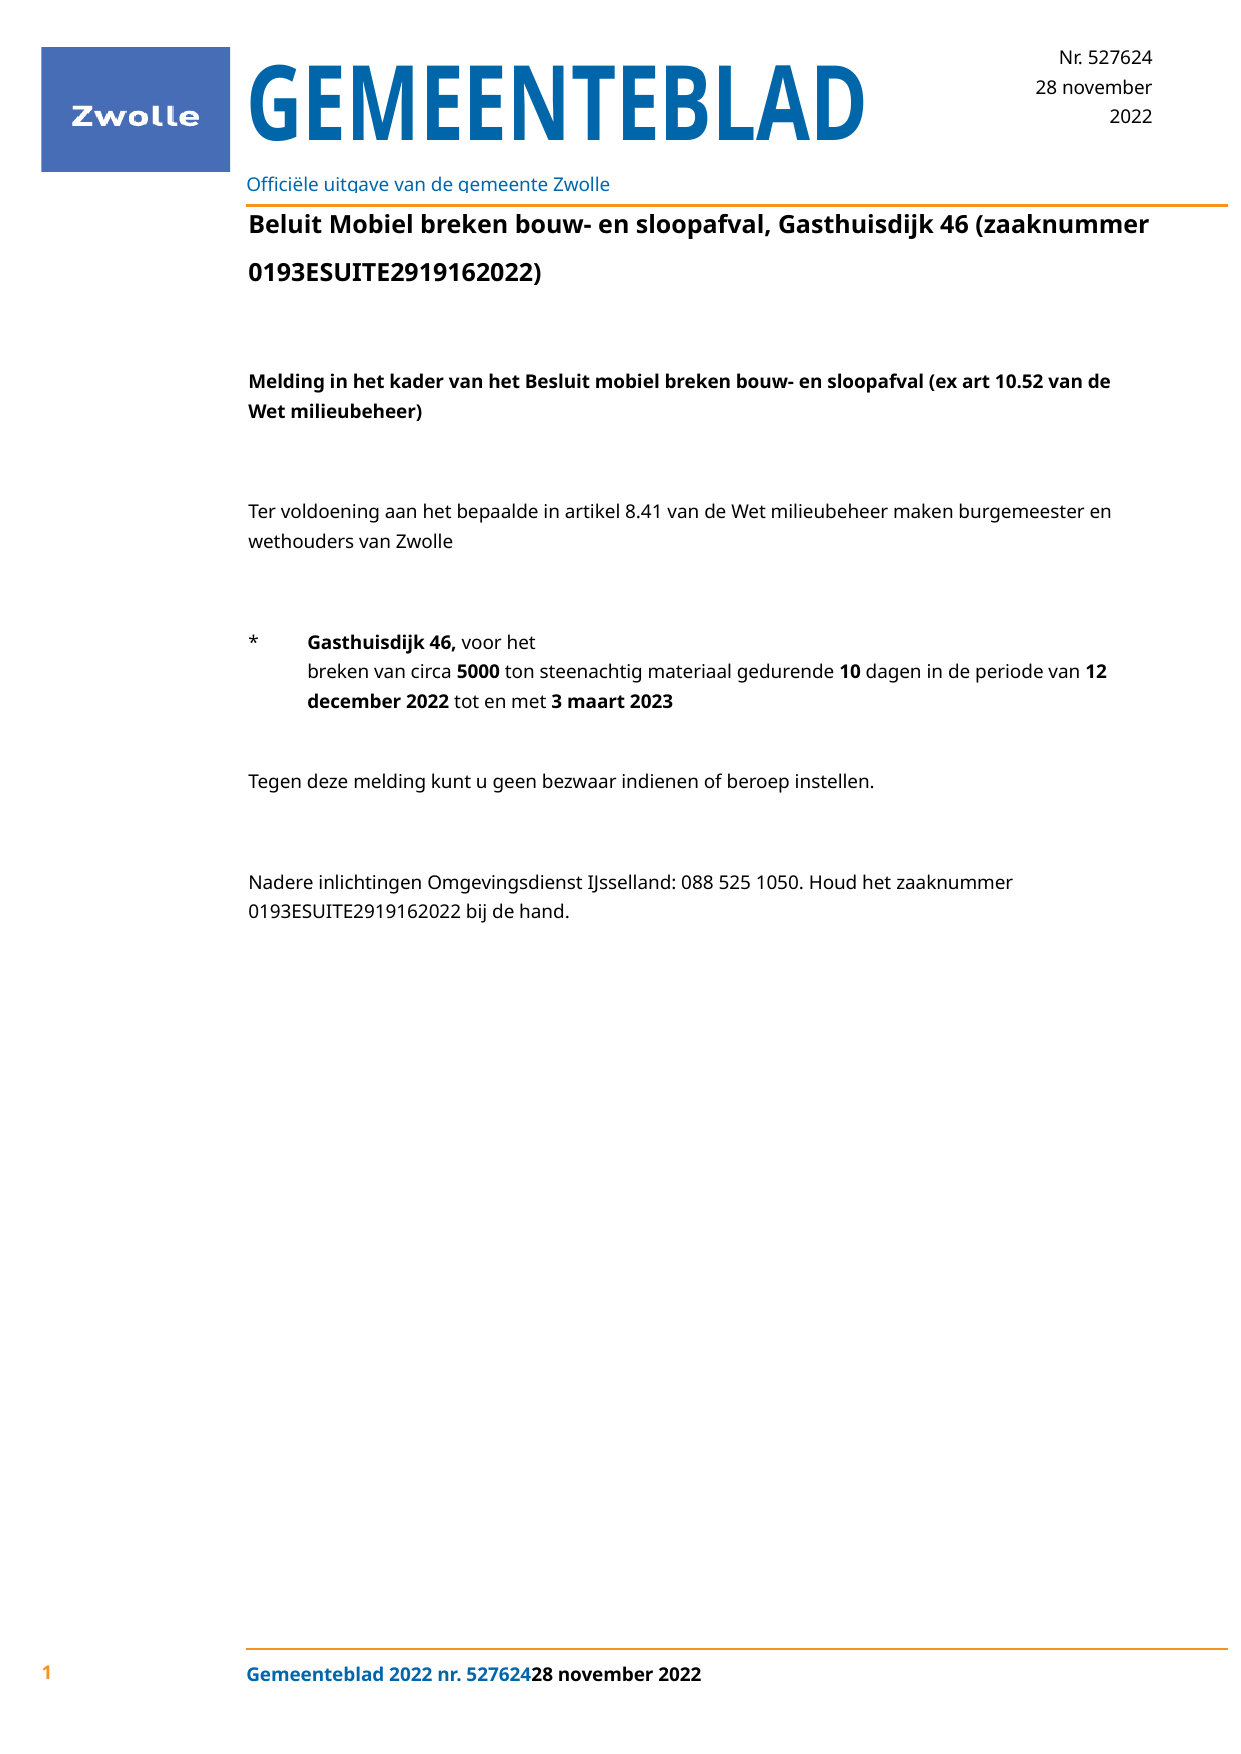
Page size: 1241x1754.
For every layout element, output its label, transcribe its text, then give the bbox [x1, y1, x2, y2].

list Gasthuisdijk 46, voor het [248, 629, 1152, 655]
text Beluit Mobiel breken bouw- en sloopafval, Gasthuisdijk 46 (zaaknummer 0193ESUITE2919162022) [248, 207, 1152, 288]
text Melding in het kader van het Besluit mobiel breken bouw- en sloopafval (ex art 10.52 van de Wet milieubeheer) [248, 368, 1152, 424]
text Ter voldoening aan het bepaalde in artikel 8.41 van de Wet milieubeheer maken burgemeester en wethouders van Zwolle [248, 499, 1152, 554]
text Tegen deze melding kunt u geen bezwaar indienen of beroep instellen. [248, 768, 1152, 794]
picture [41, 47, 231, 172]
list breken van circa 5000 ton steenachtig materiaal gedurende 10 dagen in de periode van 12 december 2022 tot en met 3 maart 2023 [248, 659, 1152, 714]
text Nadere inlichtingen Omgevingsdienst IJsselland: 088 525 1050. Houd het zaaknummer 0193ESUITE2919162022 bij de hand. [248, 869, 1152, 924]
